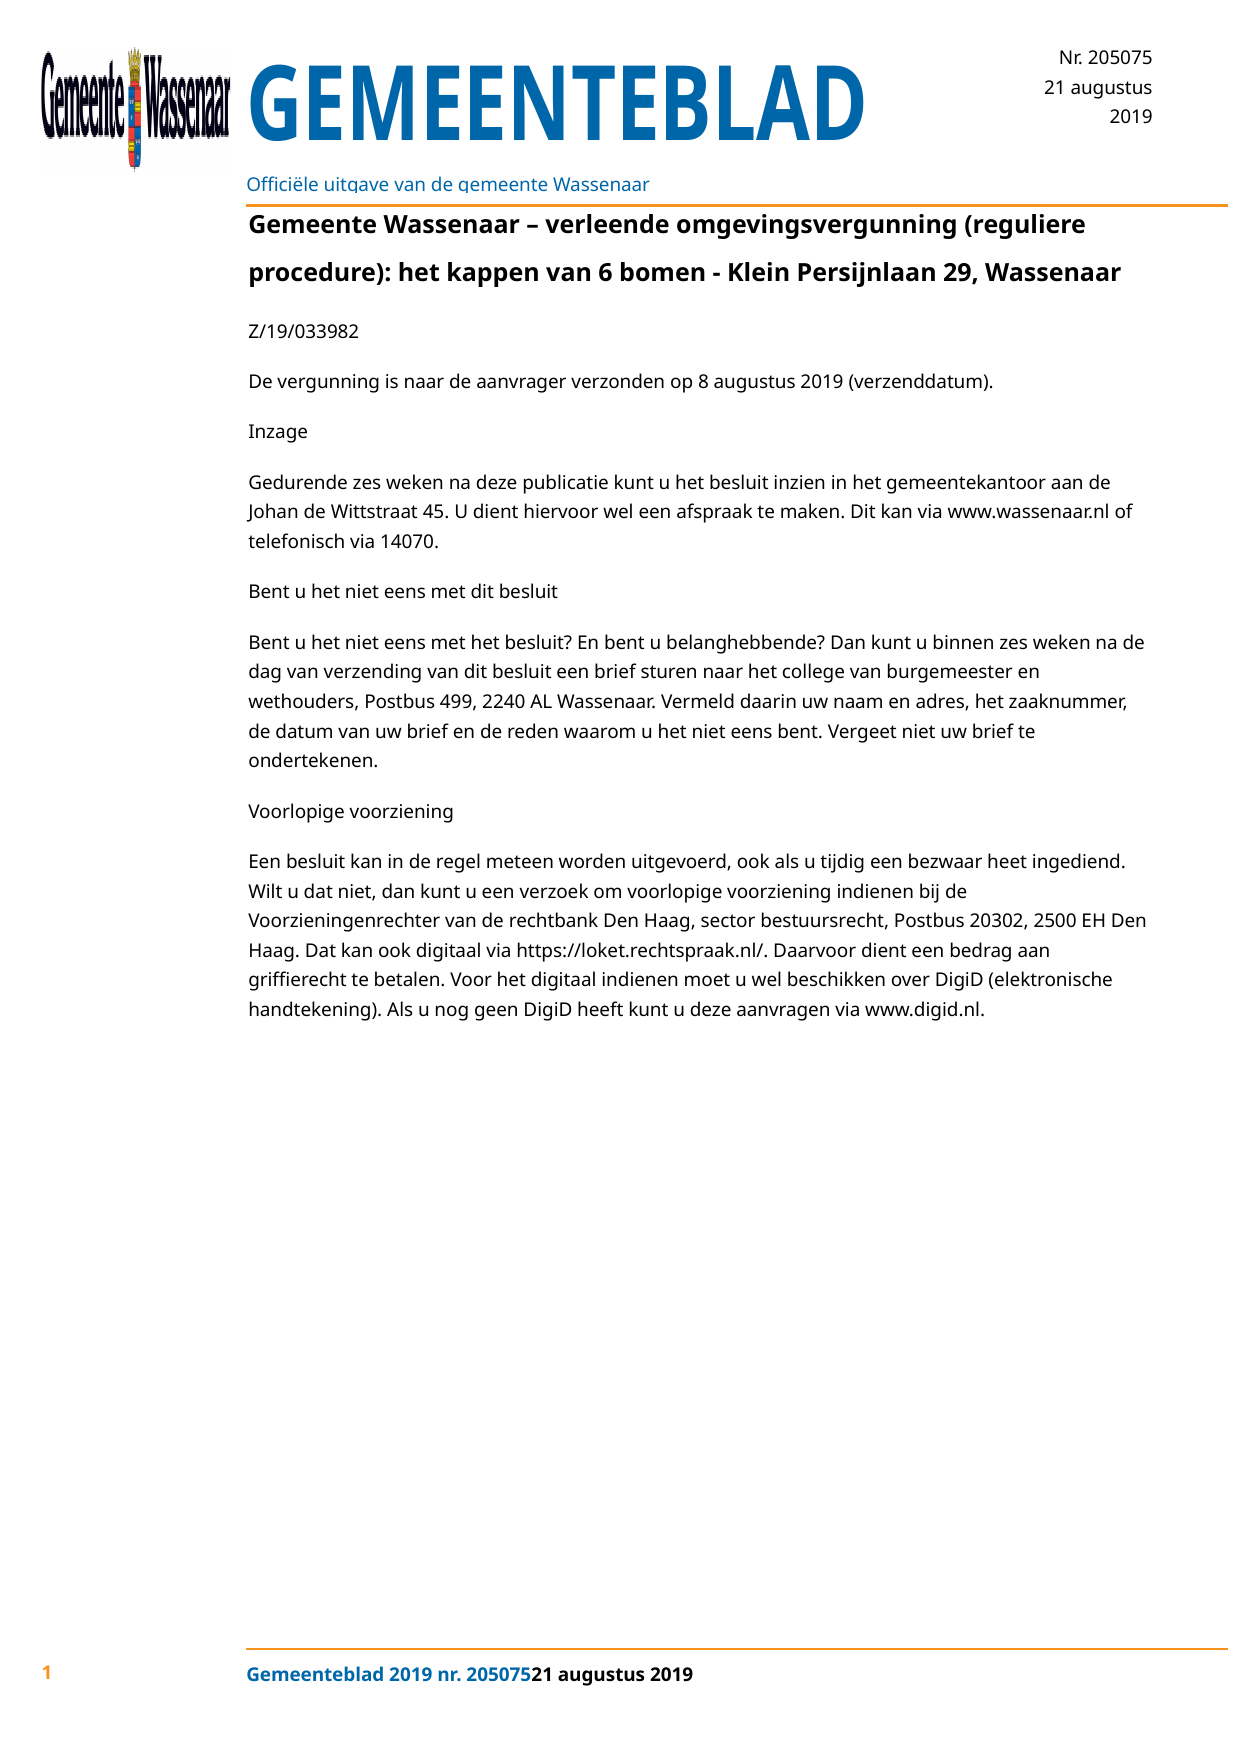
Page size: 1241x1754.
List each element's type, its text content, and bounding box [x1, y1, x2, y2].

picture [41, 47, 231, 172]
text Bent u het niet eens met het besluit? En bent u belanghebbende? Dan kunt u binnen zes weken na de dag van verzending van dit besluit een brief sturen naar het college van burgemeester en wethouders, Postbus 499, 2240 AL Wassenaar. Vermeld daarin uw naam en adres, het zaaknummer, de datum van uw brief en de reden waarom u het niet eens bent. Vergeet niet uw brief te ondertekenen. [248, 629, 1152, 773]
text Bent u het niet eens met dit besluit [248, 579, 1152, 604]
text Inzage [248, 419, 1152, 444]
text Voorlopige voorziening [248, 798, 1152, 824]
text Gemeente Wassenaar – verleende omgevingsvergunning (reguliere procedure): het kappen van 6 bomen - Klein Persijnlaan 29, Wassenaar [248, 207, 1152, 288]
text Een besluit kan in de regel meteen worden uitgevoerd, ook als u tijdig een bezwaar heet ingediend. Wilt u dat niet, dan kunt u een verzoek om voorlopige voorziening indienen bij de Voorzieningenrechter van de rechtbank Den Haag, sector bestuursrecht, Postbus 20302, 2500 EH Den Haag. Dat kan ook digitaal via https://loket.rechtspraak.nl/. Daarvoor dient een bedrag aan griffierecht te betalen. Voor het digitaal indienen moet u wel beschikken over DigiD (elektronische handtekening). Als u nog geen DigiD heeft kunt u deze aanvragen via www.digid.nl. [248, 848, 1152, 1022]
text Gedurende zes weken na deze publicatie kunt u het besluit inzien in het gemeentekantoor aan de Johan de Wittstraat 45. U dient hiervoor wel een afspraak te maken. Dit kan via www.wassenaar.nl of telefonisch via 14070. [248, 469, 1152, 554]
text Z/19/033982 [248, 318, 1152, 344]
text De vergunning is naar de aanvrager verzonden op 8 augustus 2019 (verzenddatum). [248, 368, 1152, 394]
